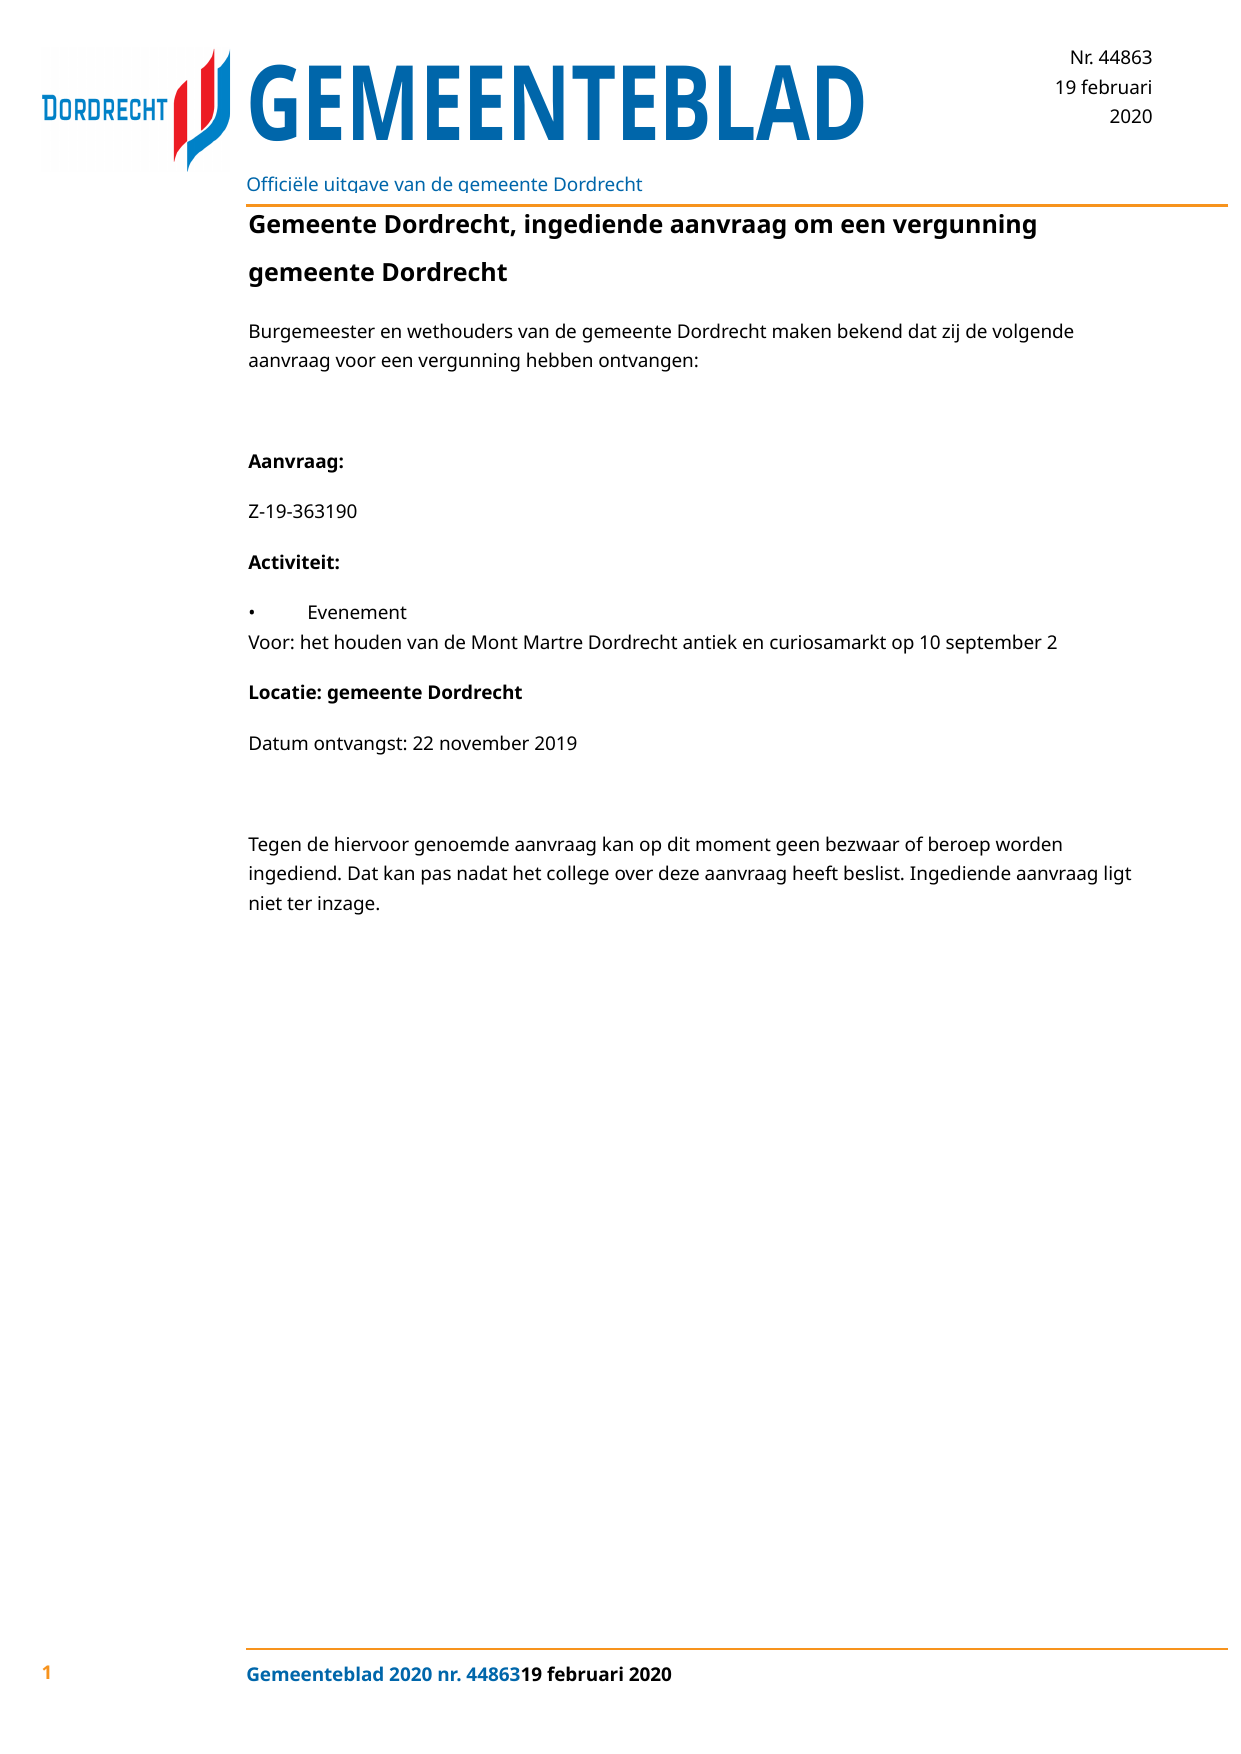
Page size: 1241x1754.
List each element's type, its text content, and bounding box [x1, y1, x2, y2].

text Tegen de hiervoor genoemde aanvraag kan op dit moment geen bezwaar of beroep worden ingediend. Dat kan pas nadat het college over deze aanvraag heeft beslist. Ingediende aanvraag ligt niet ter inzage. [248, 831, 1152, 916]
text Burgemeester en wethouders van de gemeente Dordrecht maken bekend dat zij de volgende aanvraag voor een vergunning hebben ontvangen: [248, 318, 1152, 373]
text Voor: het houden van de Mont Martre Dordrecht antiek en curiosamarkt op 10 september 2 [248, 629, 1152, 655]
text Z-19-363190 [248, 499, 1152, 524]
text Locatie: gemeente Dordrecht [248, 679, 1152, 705]
picture [41, 47, 231, 172]
text Gemeente Dordrecht, ingediende aanvraag om een vergunning gemeente Dordrecht [248, 207, 1152, 288]
text Aanvraag: [248, 448, 1152, 474]
list Evenement [248, 599, 1152, 625]
text Datum ontvangst: 22 november 2019 [248, 730, 1152, 756]
text Activiteit: [248, 549, 1152, 575]
